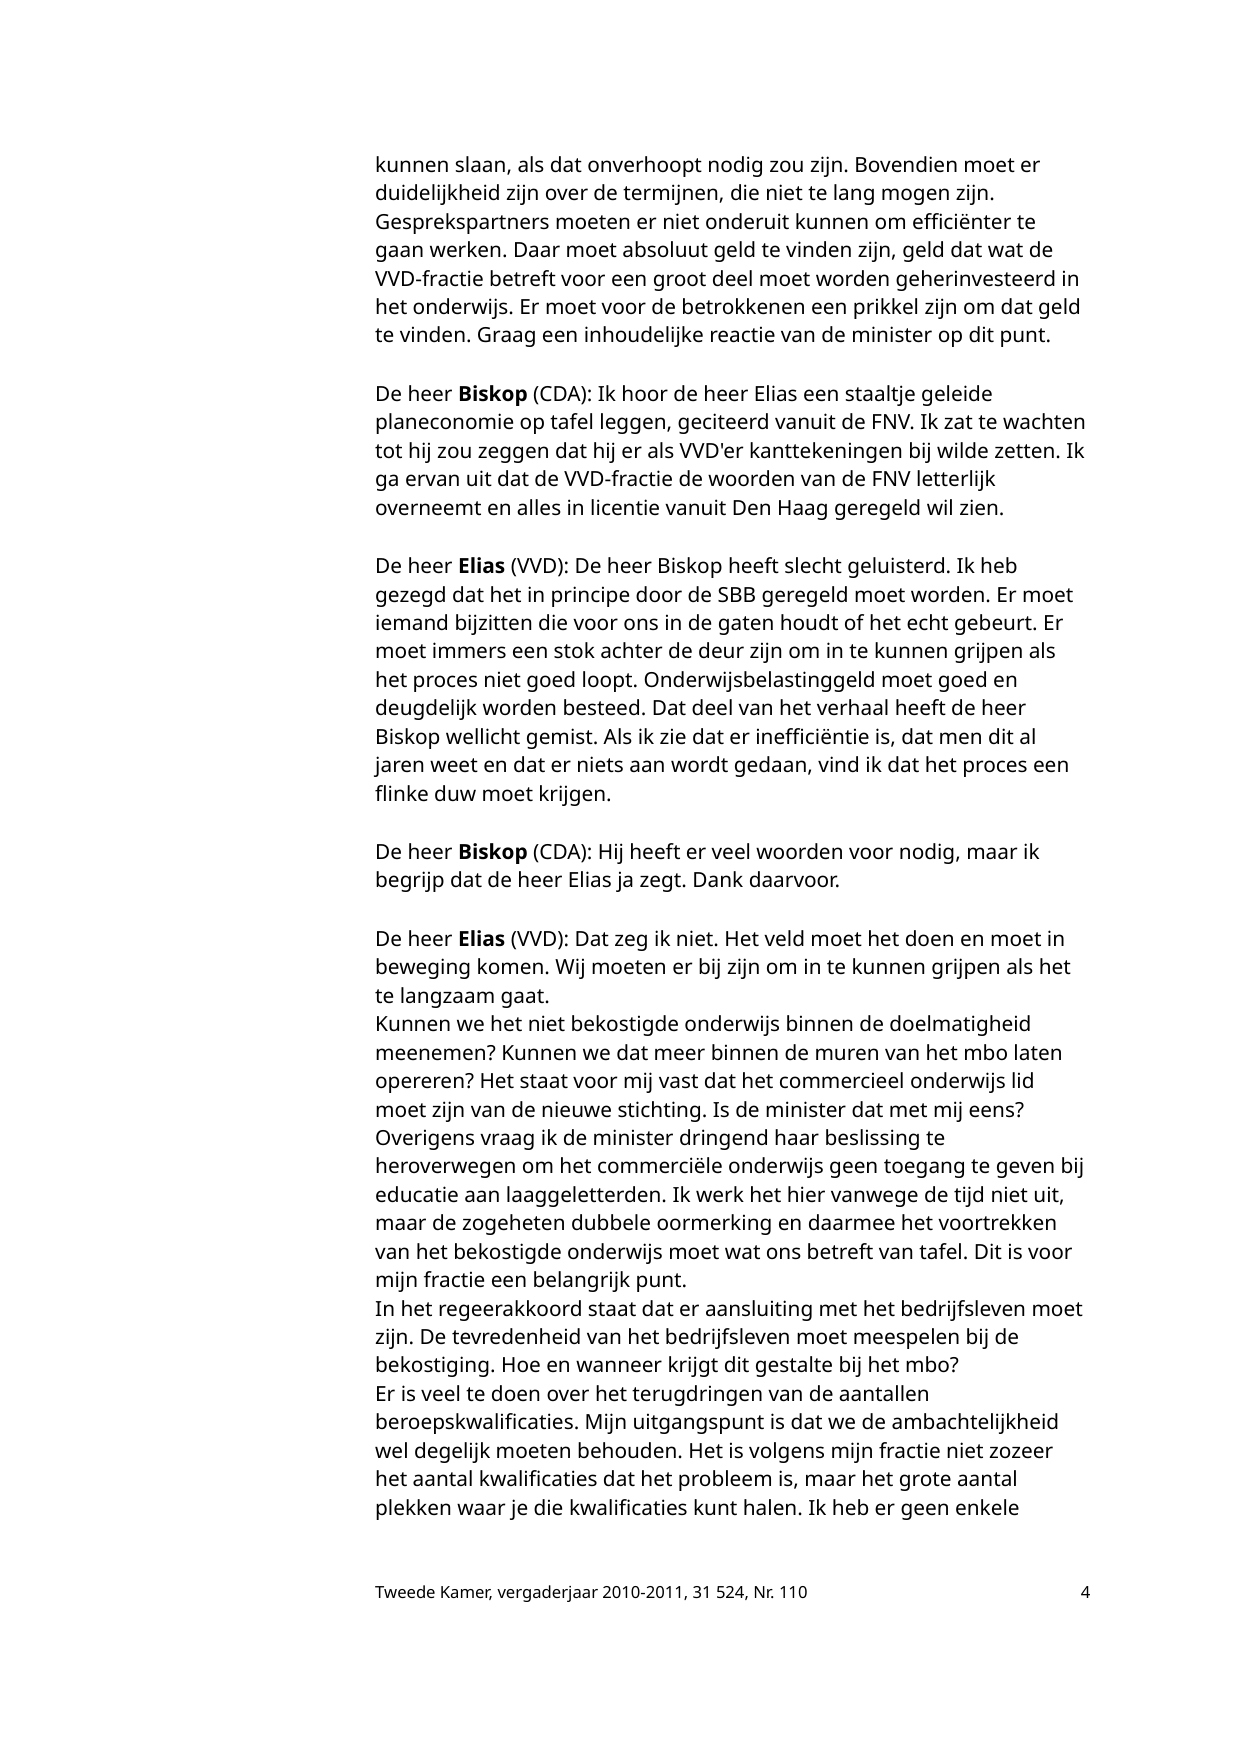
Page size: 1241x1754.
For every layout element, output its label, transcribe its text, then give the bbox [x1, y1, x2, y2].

text kunnen slaan, als dat onverhoopt nodig zou zijn. Bovendien moet er duidelijkheid zijn over de termijnen, die niet te lang mogen zijn. Gesprekspartners moeten er niet onderuit kunnen om efficiënter te gaan werken. Daar moet absoluut geld te vinden zijn, geld dat wat de VVD-fractie betreft voor een groot deel moet worden geherinvesteerd in het onderwijs. Er moet voor de betrokkenen een prikkel zijn om dat geld te vinden. Graag een inhoudelijke reactie van de minister op dit punt. [375, 150, 1090, 349]
text De heer Biskop (CDA): Ik hoor de heer Elias een staaltje geleide planeconomie op tafel leggen, geciteerd vanuit de FNV. Ik zat te wachten tot hij zou zeggen dat hij er als VVD'er kanttekeningen bij wilde zetten. Ik ga ervan uit dat de VVD-fractie de woorden van de FNV letterlijk overneemt en alles in licentie vanuit Den Haag geregeld wil zien. [375, 379, 1090, 521]
text Er is veel te doen over het terugdringen van de aantallen beroepskwalificaties. Mijn uitgangspunt is dat we de ambachtelijkheid wel degelijk moeten behouden. Het is volgens mijn fractie niet zozeer het aantal kwalificaties dat het probleem is, maar het grote aantal plekken waar je die kwalificaties kunt halen. Ik heb er geen enkele [375, 1379, 1090, 1521]
text De heer Elias (VVD): De heer Biskop heeft slecht geluisterd. Ik heb gezegd dat het in principe door de SBB geregeld moet worden. Er moet iemand bijzitten die voor ons in de gaten houdt of het echt gebeurt. Er moet immers een stok achter de deur zijn om in te kunnen grijpen als het proces niet goed loopt. Onderwijsbelastinggeld moet goed en deugdelijk worden besteed. Dat deel van het verhaal heeft de heer Biskop wellicht gemist. Als ik zie dat er inefficiëntie is, dat men dit al jaren weet en dat er niets aan wordt gedaan, vind ik dat het proces een flinke duw moet krijgen. [375, 551, 1090, 807]
text Kunnen we het niet bekostigde onderwijs binnen de doelmatigheid meenemen? Kunnen we dat meer binnen de muren van het mbo laten opereren? Het staat voor mij vast dat het commercieel onderwijs lid moet zijn van de nieuwe stichting. Is de minister dat met mij eens? Overigens vraag ik de minister dringend haar beslissing te heroverwegen om het commerciële onderwijs geen toegang te geven bij educatie aan laaggeletterden. Ik werk het hier vanwege de tijd niet uit, maar de zogeheten dubbele oormerking en daarmee het voortrekken van het bekostigde onderwijs moet wat ons betreft van tafel. Dit is voor mijn fractie een belangrijk punt. [375, 1009, 1090, 1294]
text De heer Biskop (CDA): Hij heeft er veel woorden voor nodig, maar ik begrijp dat de heer Elias ja zegt. Dank daarvoor. [375, 837, 1090, 894]
text In het regeerakkoord staat dat er aansluiting met het bedrijfsleven moet zijn. De tevredenheid van het bedrijfsleven moet meespelen bij de bekostiging. Hoe en wanneer krijgt dit gestalte bij het mbo? [375, 1294, 1090, 1379]
text De heer Elias (VVD): Dat zeg ik niet. Het veld moet het doen en moet in beweging komen. Wij moeten er bij zijn om in te kunnen grijpen als het te langzaam gaat. [375, 924, 1090, 1009]
